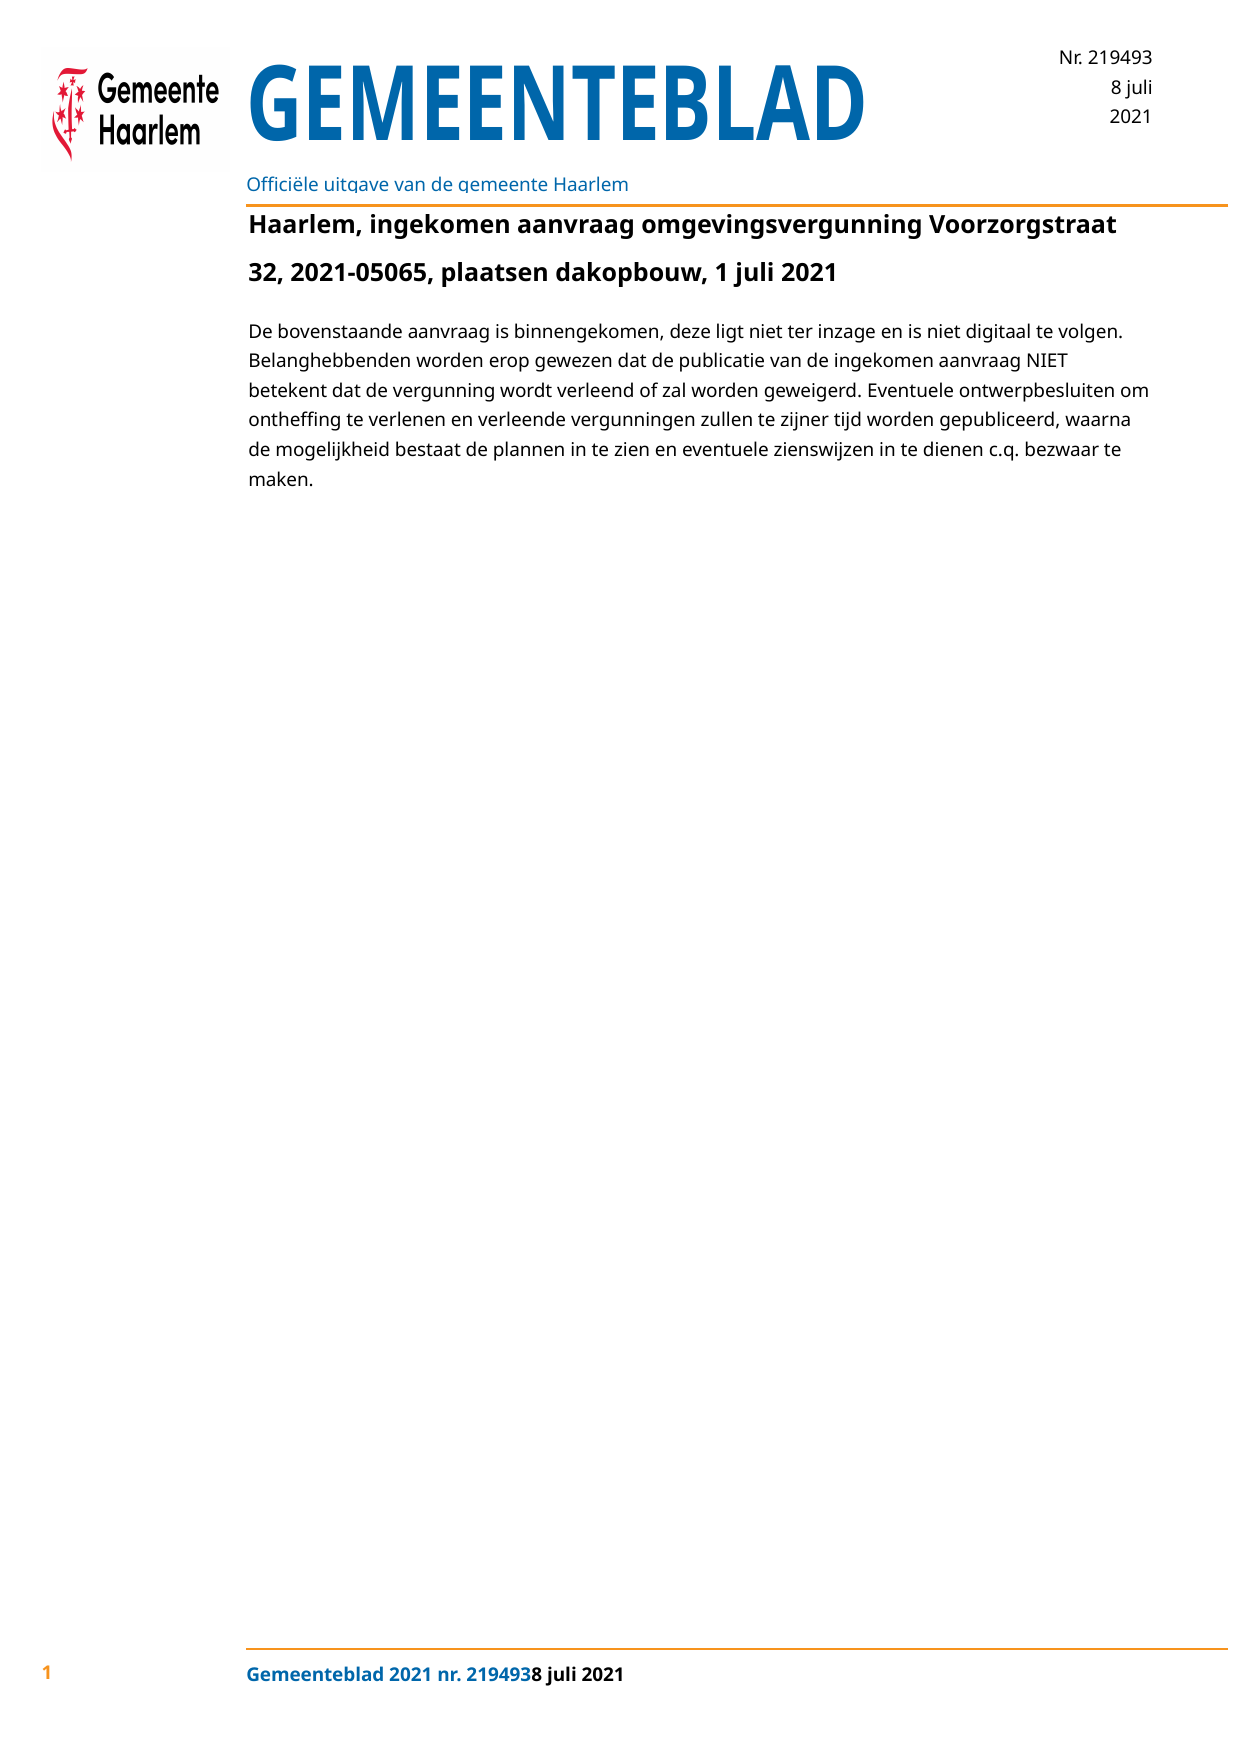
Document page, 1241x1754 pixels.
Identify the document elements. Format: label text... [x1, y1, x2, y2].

text De bovenstaande aanvraag is binnengekomen, deze ligt niet ter inzage en is niet digitaal te volgen. Belanghebbenden worden erop gewezen dat de publicatie van de ingekomen aanvraag NIET betekent dat de vergunning wordt verleend of zal worden geweigerd. Eventuele ontwerpbesluiten om ontheffing te verlenen en verleende vergunningen zullen te zijner tijd worden gepubliceerd, waarna de mogelijkheid bestaat de plannen in te zien en eventuele zienswijzen in te dienen c.q. bezwaar te maken. [248, 318, 1152, 492]
picture [41, 47, 231, 172]
text Haarlem, ingekomen aanvraag omgevingsvergunning Voorzorgstraat 32, 2021-05065, plaatsen dakopbouw, 1 juli 2021 [248, 207, 1152, 288]
